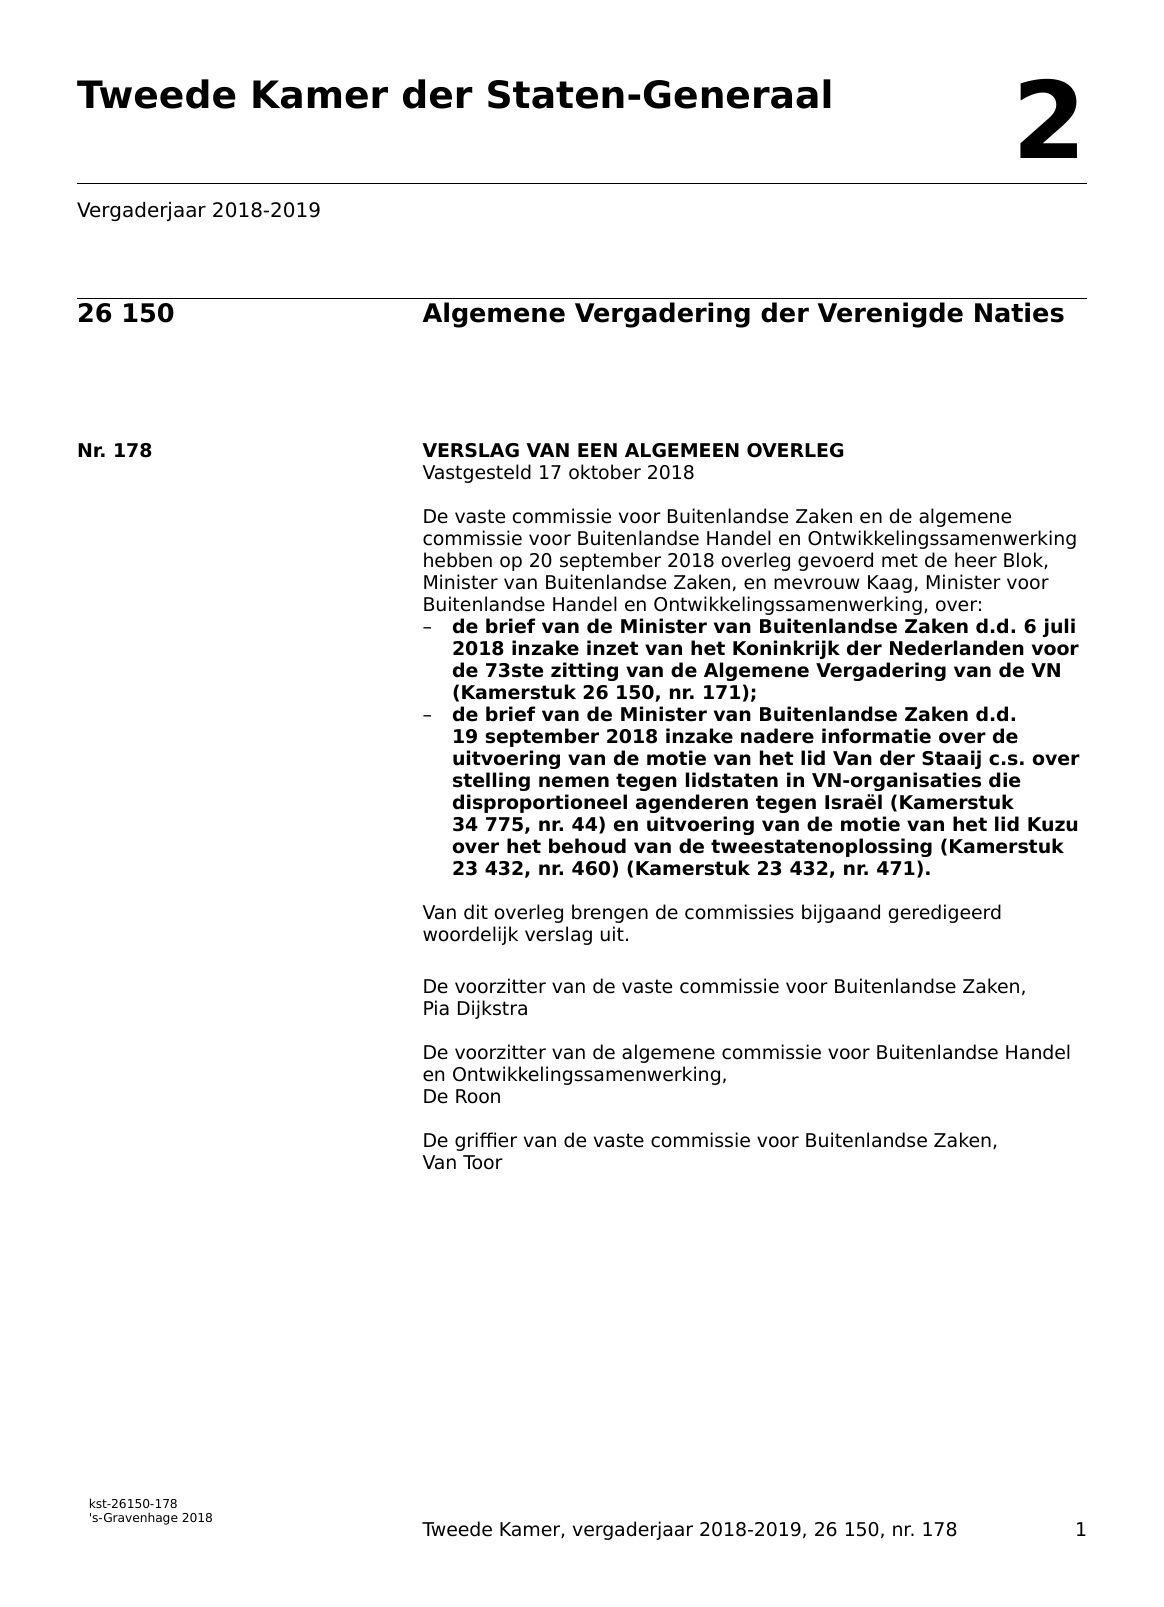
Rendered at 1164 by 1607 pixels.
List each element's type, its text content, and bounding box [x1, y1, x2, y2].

text Van dit overleg brengen de commissies bijgaand geredigeerd woordelijk verslag uit. [422, 902, 1087, 946]
text De griffier van de vaste commissie voor Buitenlandse Zaken, Van Toor [422, 1130, 1087, 1174]
text – de brief van de Minister van Buitenlandse Zaken d.d. 6 juli 2018 inzake inzet van het Koninkrijk der Nederlanden voor de 73ste zitting van de Algemene Vergadering van de VN (Kamerstuk 26 150, nr. 171); [422, 616, 1087, 704]
table_header 2 [886, 59, 1087, 183]
text 's-Gravenhage 2018 [88, 1511, 323, 1525]
table_cell Vergaderjaar 2018-2019 [77, 184, 1087, 298]
text De voorzitter van de algemene commissie voor Buitenlandse Handel en Ontwikkelingssamenwerking, De Roon [422, 1042, 1087, 1108]
subtitle 26 150 Algemene Vergadering der Verenigde Naties [77, 299, 1087, 329]
text – de brief van de Minister van Buitenlandse Zaken d.d. 19 september 2018 inzake nadere informatie over de uitvoering van de motie van het lid Van der Staaij c.s. over stelling nemen tegen lidstaten in VN-organisaties die disproportioneel agenderen tegen Israël (Kamerstuk 34 775, nr. 44) en uitvoering van de motie van het lid Kuzu over het behoud van de tweestatenoplossing (Kamerstuk 23 432, nr. 460) (Kamerstuk 23 432, nr. 471). [422, 704, 1087, 879]
text De vaste commissie voor Buitenlandse Zaken en de algemene commissie voor Buitenlandse Handel en Ontwikkelingssamenwerking hebben op 20 september 2018 overleg gevoerd met de heer Blok, Minister van Buitenlandse Zaken, en mevrouw Kaag, Minister voor Buitenlandse Handel en Ontwikkelingssamenwerking, over: [422, 506, 1087, 616]
text Vastgesteld 17 oktober 2018 [422, 462, 1087, 484]
subtitle Nr. 178 VERSLAG VAN EEN ALGEMEEN OVERLEG [77, 440, 1087, 462]
text kst-26150-178 [88, 1497, 323, 1511]
text De voorzitter van de vaste commissie voor Buitenlandse Zaken, Pia Dijkstra [422, 976, 1087, 1019]
table_header Tweede Kamer der Staten-Generaal [77, 59, 886, 183]
